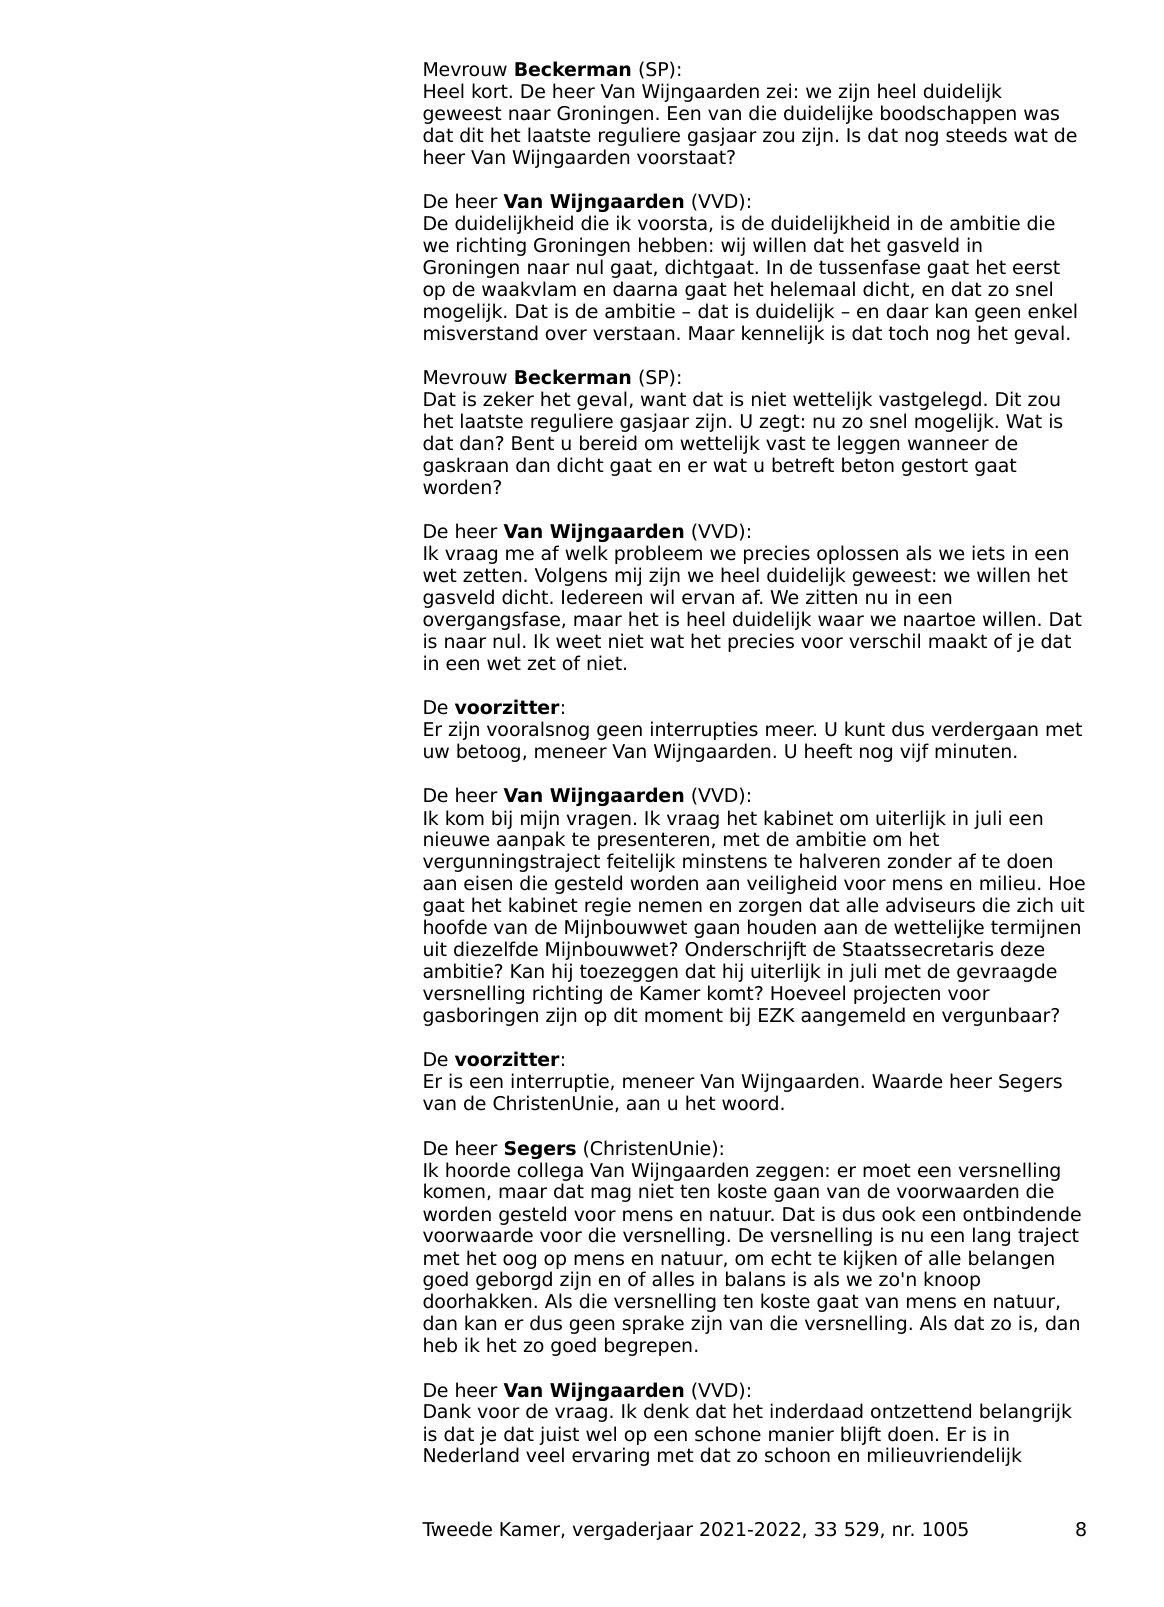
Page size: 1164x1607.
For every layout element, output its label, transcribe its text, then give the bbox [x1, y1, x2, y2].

text De voorzitter: [422, 697, 1087, 719]
text Ik vraag me af welk probleem we precies oplossen als we iets in een wet zetten. Volgens mij zijn we heel duidelijk geweest: we willen het gasveld dicht. Iedereen wil ervan af. We zitten nu in een overgangsfase, maar het is heel duidelijk waar we naartoe willen. Dat is naar nul. Ik weet niet wat het precies voor verschil maakt of je dat in een wet zet of niet. [422, 543, 1087, 675]
text Mevrouw Beckerman (SP): [422, 367, 1087, 389]
text De duidelijkheid die ik voorsta, is de duidelijkheid in de ambitie die we richting Groningen hebben: wij willen dat het gasveld in Groningen naar nul gaat, dichtgaat. In de tussenfase gaat het eerst op de waakvlam en daarna gaat het helemaal dicht, en dat zo snel mogelijk. Dat is de ambitie – dat is duidelijk – en daar kan geen enkel misverstand over verstaan. Maar kennelijk is dat toch nog het geval. [422, 213, 1087, 345]
text De heer Segers (ChristenUnie): [422, 1137, 1087, 1159]
text Ik kom bij mijn vragen. Ik vraag het kabinet om uiterlijk in juli een nieuwe aanpak te presenteren, met de ambitie om het vergunningstraject feitelijk minstens te halveren zonder af te doen aan eisen die gesteld worden aan veiligheid voor mens en milieu. Hoe gaat het kabinet regie nemen en zorgen dat alle adviseurs die zich uit hoofde van de Mijnbouwwet gaan houden aan de wettelijke termijnen uit diezelfde Mijnbouwwet? Onderschrijft de Staatssecretaris deze ambitie? Kan hij toezeggen dat hij uiterlijk in juli met de gevraagde versnelling richting de Kamer komt? Hoeveel projecten voor gasboringen zijn op dit moment bij EZK aangemeld en vergunbaar? [422, 807, 1087, 1027]
text Er zijn vooralsnog geen interrupties meer. U kunt dus verdergaan met uw betoog, meneer Van Wijngaarden. U heeft nog vijf minuten. [422, 719, 1087, 763]
text Dank voor de vraag. Ik denk dat het inderdaad ontzettend belangrijk is dat je dat juist wel op een schone manier blijft doen. Er is in Nederland veel ervaring met dat zo schoon en milieuvriendelijk [422, 1401, 1087, 1467]
text Ik hoorde collega Van Wijngaarden zeggen: er moet een versnelling komen, maar dat mag niet ten koste gaan van de voorwaarden die worden gesteld voor mens en natuur. Dat is dus ook een ontbindende voorwaarde voor die versnelling. De versnelling is nu een lang traject met het oog op mens en natuur, om echt te kijken of alle belangen goed geborgd zijn en of alles in balans is als we zo'n knoop doorhakken. Als die versnelling ten koste gaat van mens en natuur, dan kan er dus geen sprake zijn van die versnelling. Als dat zo is, dan heb ik het zo goed begrepen. [422, 1159, 1087, 1357]
text Er is een interruptie, meneer Van Wijngaarden. Waarde heer Segers van de ChristenUnie, aan u het woord. [422, 1071, 1087, 1115]
text De heer Van Wijngaarden (VVD): [422, 191, 1087, 213]
text De heer Van Wijngaarden (VVD): [422, 521, 1087, 543]
text Mevrouw Beckerman (SP): [422, 59, 1087, 81]
text De heer Van Wijngaarden (VVD): [422, 785, 1087, 807]
text Heel kort. De heer Van Wijngaarden zei: we zijn heel duidelijk geweest naar Groningen. Een van die duidelijke boodschappen was dat dit het laatste reguliere gasjaar zou zijn. Is dat nog steeds wat de heer Van Wijngaarden voorstaat? [422, 81, 1087, 169]
text De voorzitter: [422, 1049, 1087, 1071]
text Dat is zeker het geval, want dat is niet wettelijk vastgelegd. Dit zou het laatste reguliere gasjaar zijn. U zegt: nu zo snel mogelijk. Wat is dat dan? Bent u bereid om wettelijk vast te leggen wanneer de gaskraan dan dicht gaat en er wat u betreft beton gestort gaat worden? [422, 389, 1087, 499]
text De heer Van Wijngaarden (VVD): [422, 1379, 1087, 1401]
